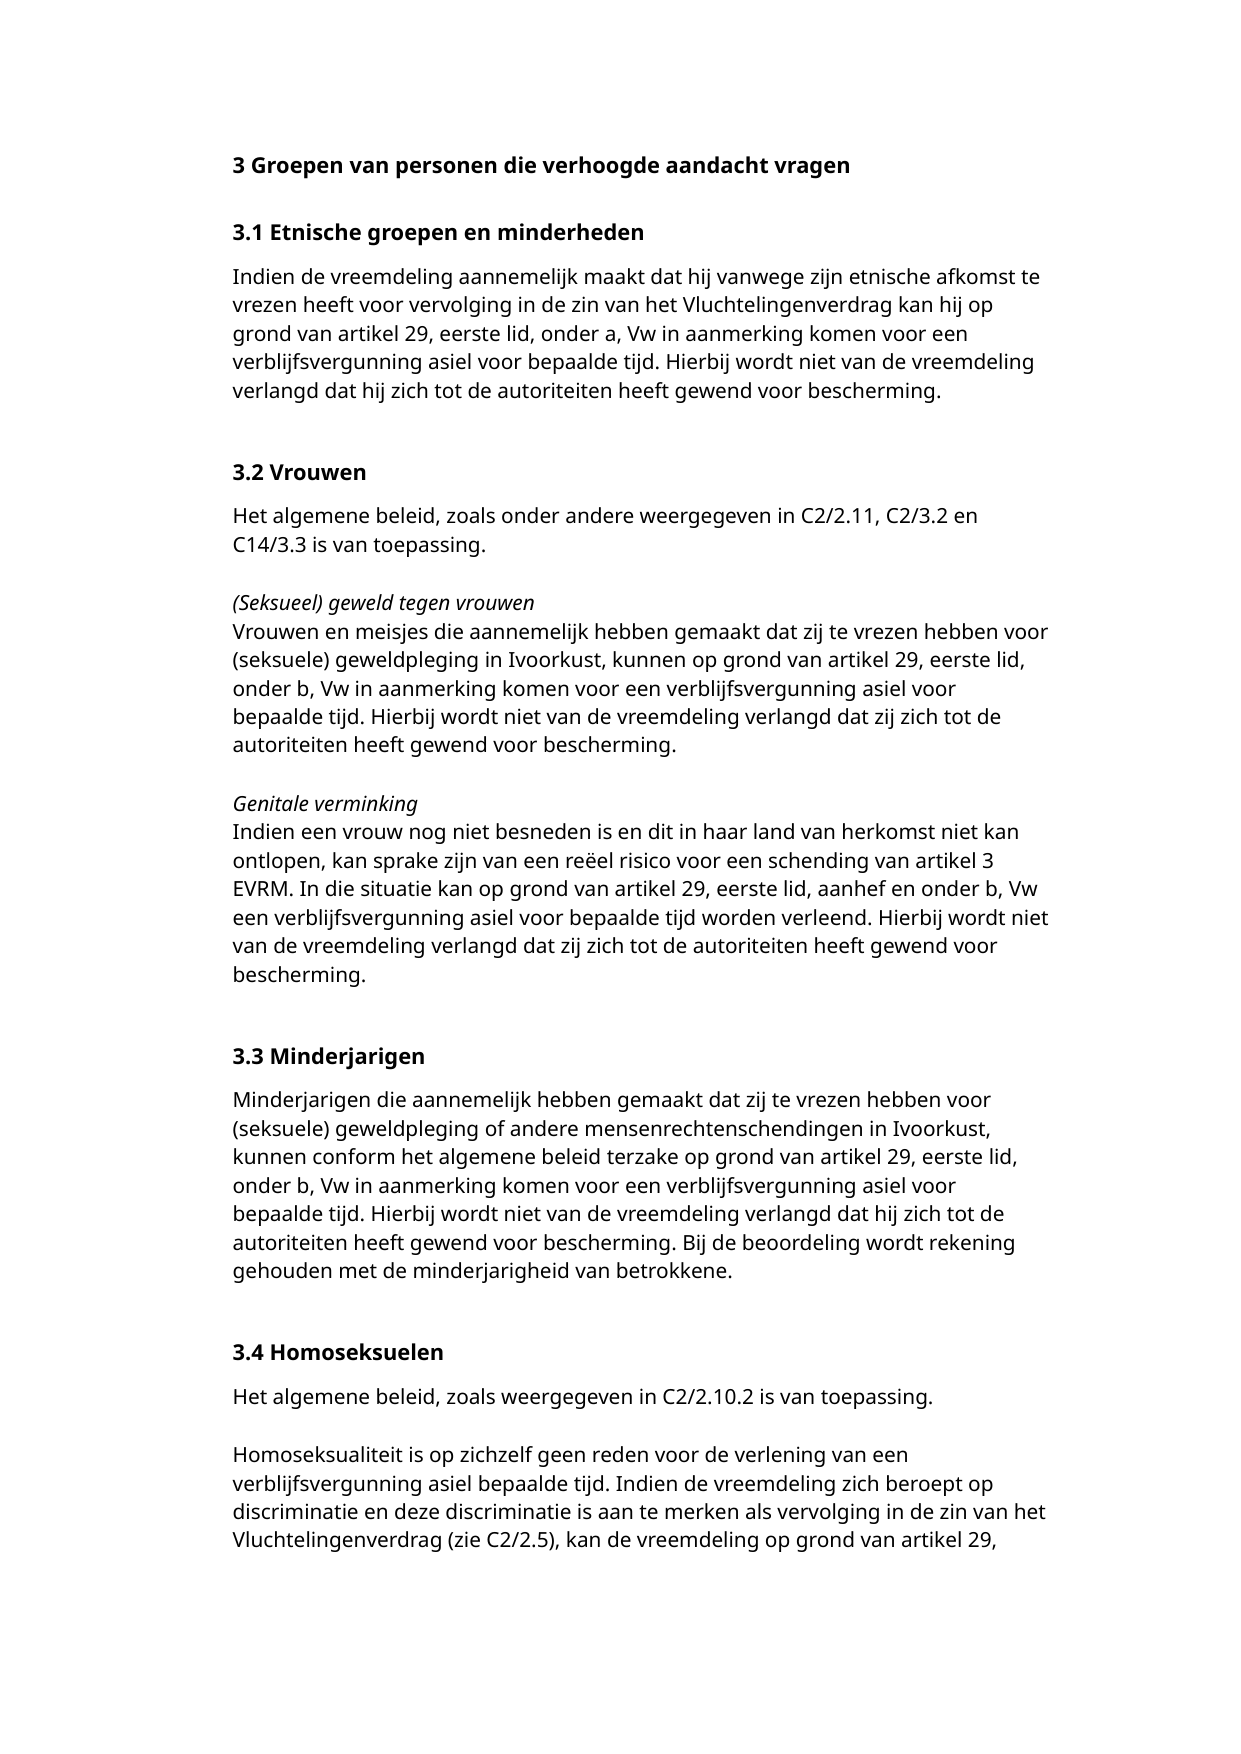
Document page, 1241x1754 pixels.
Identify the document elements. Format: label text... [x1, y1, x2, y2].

text Het algemene beleid, zoals weergegeven in C2/2.10.2 is van toepassing. [232, 1382, 1053, 1410]
text Minderjarigen die aannemelijk hebben gemaakt dat zij te vrezen hebben voor (seksuele) geweldpleging of andere mensenrechtenschendingen in Ivoorkust, kunnen conform het algemene beleid terzake op grond van artikel 29, eerste lid, onder b, Vw in aanmerking komen voor een verblijfsvergunning asiel voor bepaalde tijd. Hierbij wordt niet van de vreemdeling verlangd dat hij zich tot de autoriteiten heeft gewend voor bescherming. Bij de beoordeling wordt rekening gehouden met de minderjarigheid van betrokkene. [232, 1085, 1053, 1284]
text Indien de vreemdeling aannemelijk maakt dat hij vanwege zijn etnische afkomst te vrezen heeft voor vervolging in de zin van het Vluchtelingenverdrag kan hij op grond van artikel 29, eerste lid, onder a, Vw in aanmerking komen voor een verblijfsvergunning asiel voor bepaalde tijd. Hierbij wordt niet van de vreemdeling verlangd dat hij zich tot de autoriteiten heeft gewend voor bescherming. [232, 262, 1053, 404]
text Indien een vrouw nog niet besneden is en dit in haar land van herkomst niet kan ontlopen, kan sprake zijn van een reëel risico voor een schending van artikel 3 EVRM. In die situatie kan op grond van artikel 29, eerste lid, aanhef en onder b, Vw een verblijfsvergunning asiel voor bepaalde tijd worden verleend. Hierbij wordt niet van de vreemdeling verlangd dat zij zich tot de autoriteiten heeft gewend voor bescherming. [232, 817, 1053, 988]
subtitle 3.1 Etnische groepen en minderheden [232, 217, 1053, 247]
subtitle 3.2 Vrouwen [232, 457, 1053, 487]
text Homoseksualiteit is op zichzelf geen reden voor de verlening van een verblijfsvergunning asiel bepaalde tijd. Indien de vreemdeling zich beroept op discriminatie en deze discriminatie is aan te merken als vervolging in de zin van het Vluchtelingenverdrag (zie C2/2.5), kan de vreemdeling op grond van artikel 29, [232, 1440, 1053, 1554]
subtitle 3.4 Homoseksuelen [232, 1337, 1053, 1367]
text Vrouwen en meisjes die aannemelijk hebben gemaakt dat zij te vrezen hebben voor (seksuele) geweldpleging in Ivoorkust, kunnen op grond van artikel 29, eerste lid, onder b, Vw in aanmerking komen voor een verblijfsvergunning asiel voor bepaalde tijd. Hierbij wordt niet van de vreemdeling verlangd dat zij zich tot de autoriteiten heeft gewend voor bescherming. [232, 617, 1053, 759]
subtitle 3 Groepen van personen die verhoogde aandacht vragen [232, 150, 1053, 180]
text (Seksueel) geweld tegen vrouwen [232, 588, 1053, 617]
text Het algemene beleid, zoals onder andere weergegeven in C2/2.11, C2/3.2 en C14/3.3 is van toepassing. [232, 502, 1053, 558]
subtitle 3.3 Minderjarigen [232, 1041, 1053, 1070]
text Genitale verminking [232, 789, 1053, 817]
